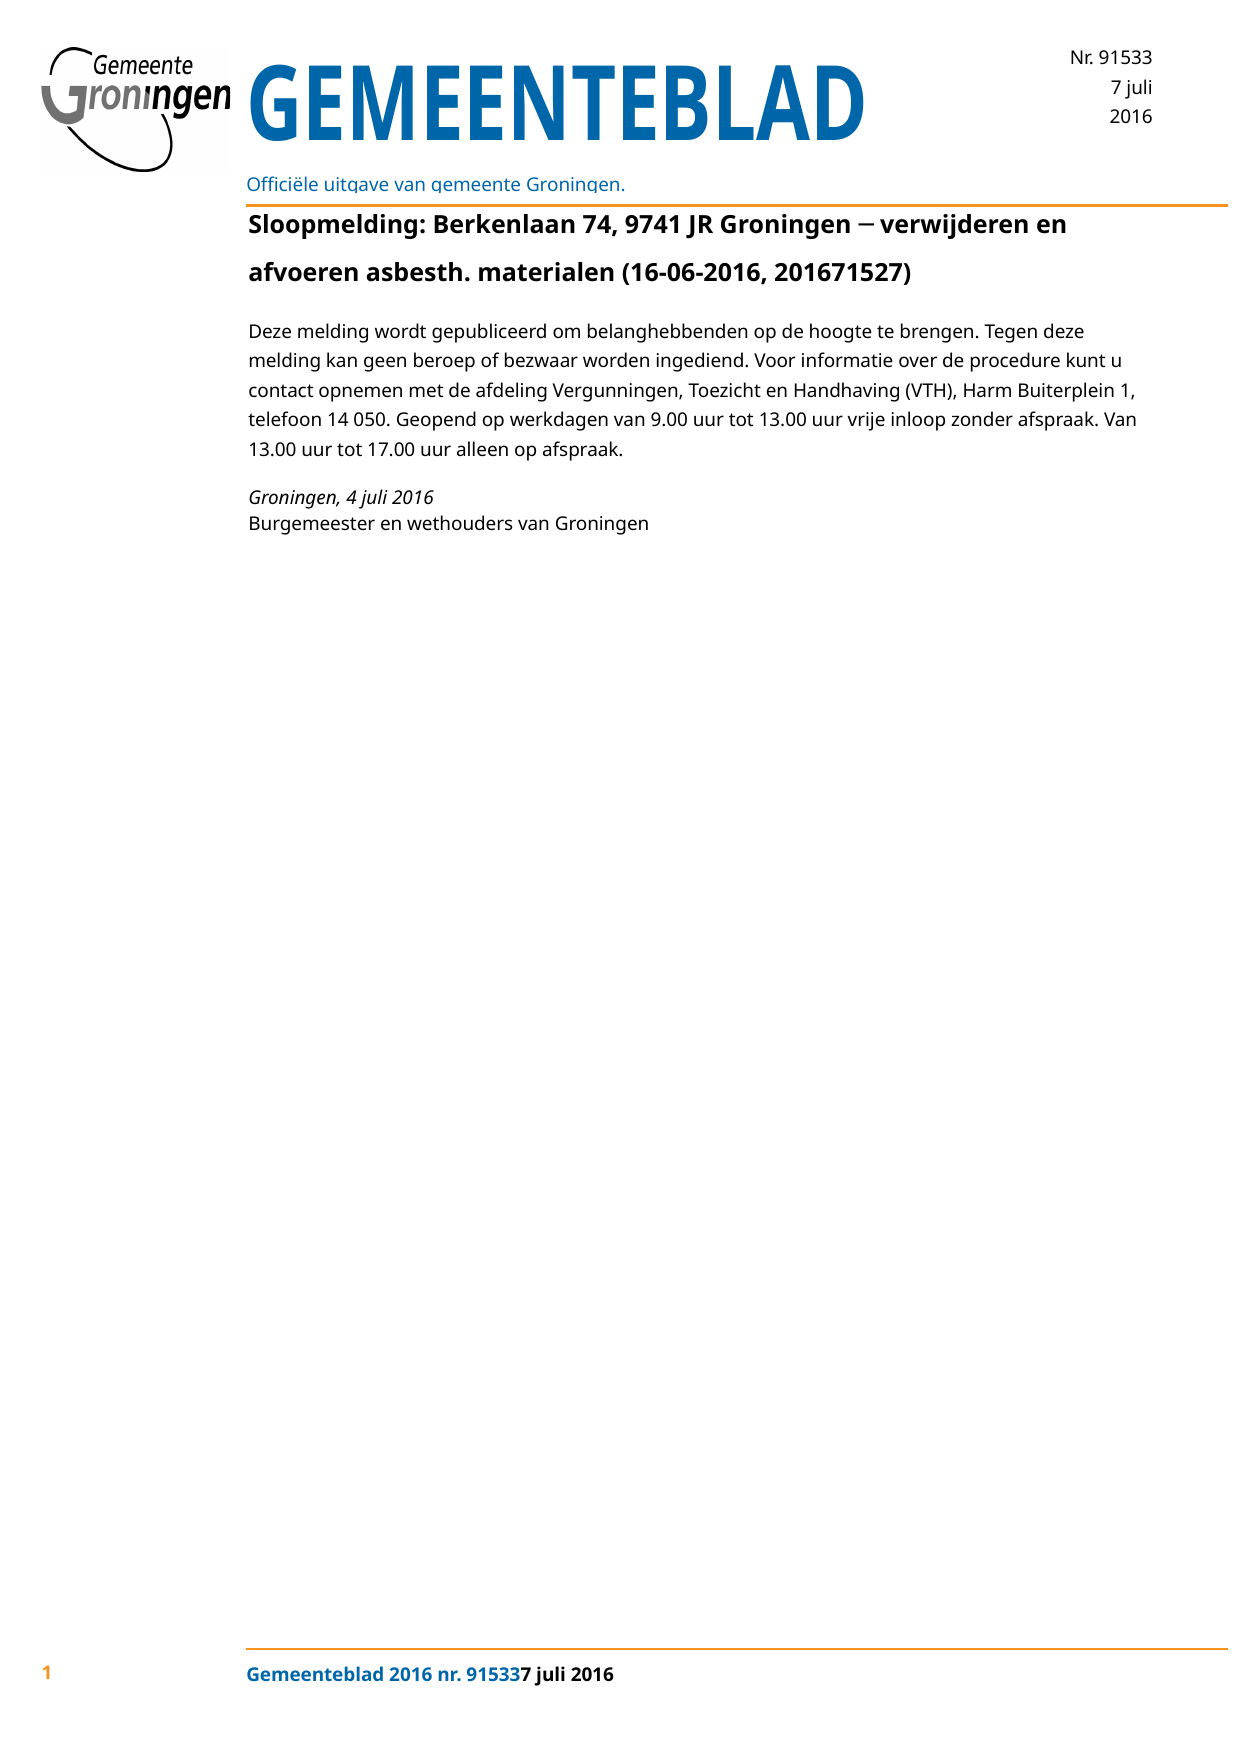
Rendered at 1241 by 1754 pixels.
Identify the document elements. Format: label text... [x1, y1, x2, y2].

text Sloopmelding: Berkenlaan 74, 9741 JR Groningen ─ verwijderen en afvoeren asbesth. materialen (16-06-2016, 201671527) [248, 207, 1152, 288]
picture [41, 47, 231, 172]
text Burgemeester en wethouders van Groningen [248, 510, 1152, 536]
text Groningen, 4 juli 2016 [248, 484, 1152, 510]
text Deze melding wordt gepubliceerd om belanghebbenden op de hoogte te brengen. Tegen deze melding kan geen beroep of bezwaar worden ingediend. Voor informatie over de procedure kunt u contact opnemen met de afdeling Vergunningen, Toezicht en Handhaving (VTH), Harm Buiterplein 1, telefoon 14 050. Geopend op werkdagen van 9.00 uur tot 13.00 uur vrije inloop zonder afspraak. Van 13.00 uur tot 17.00 uur alleen op afspraak. [248, 318, 1152, 462]
